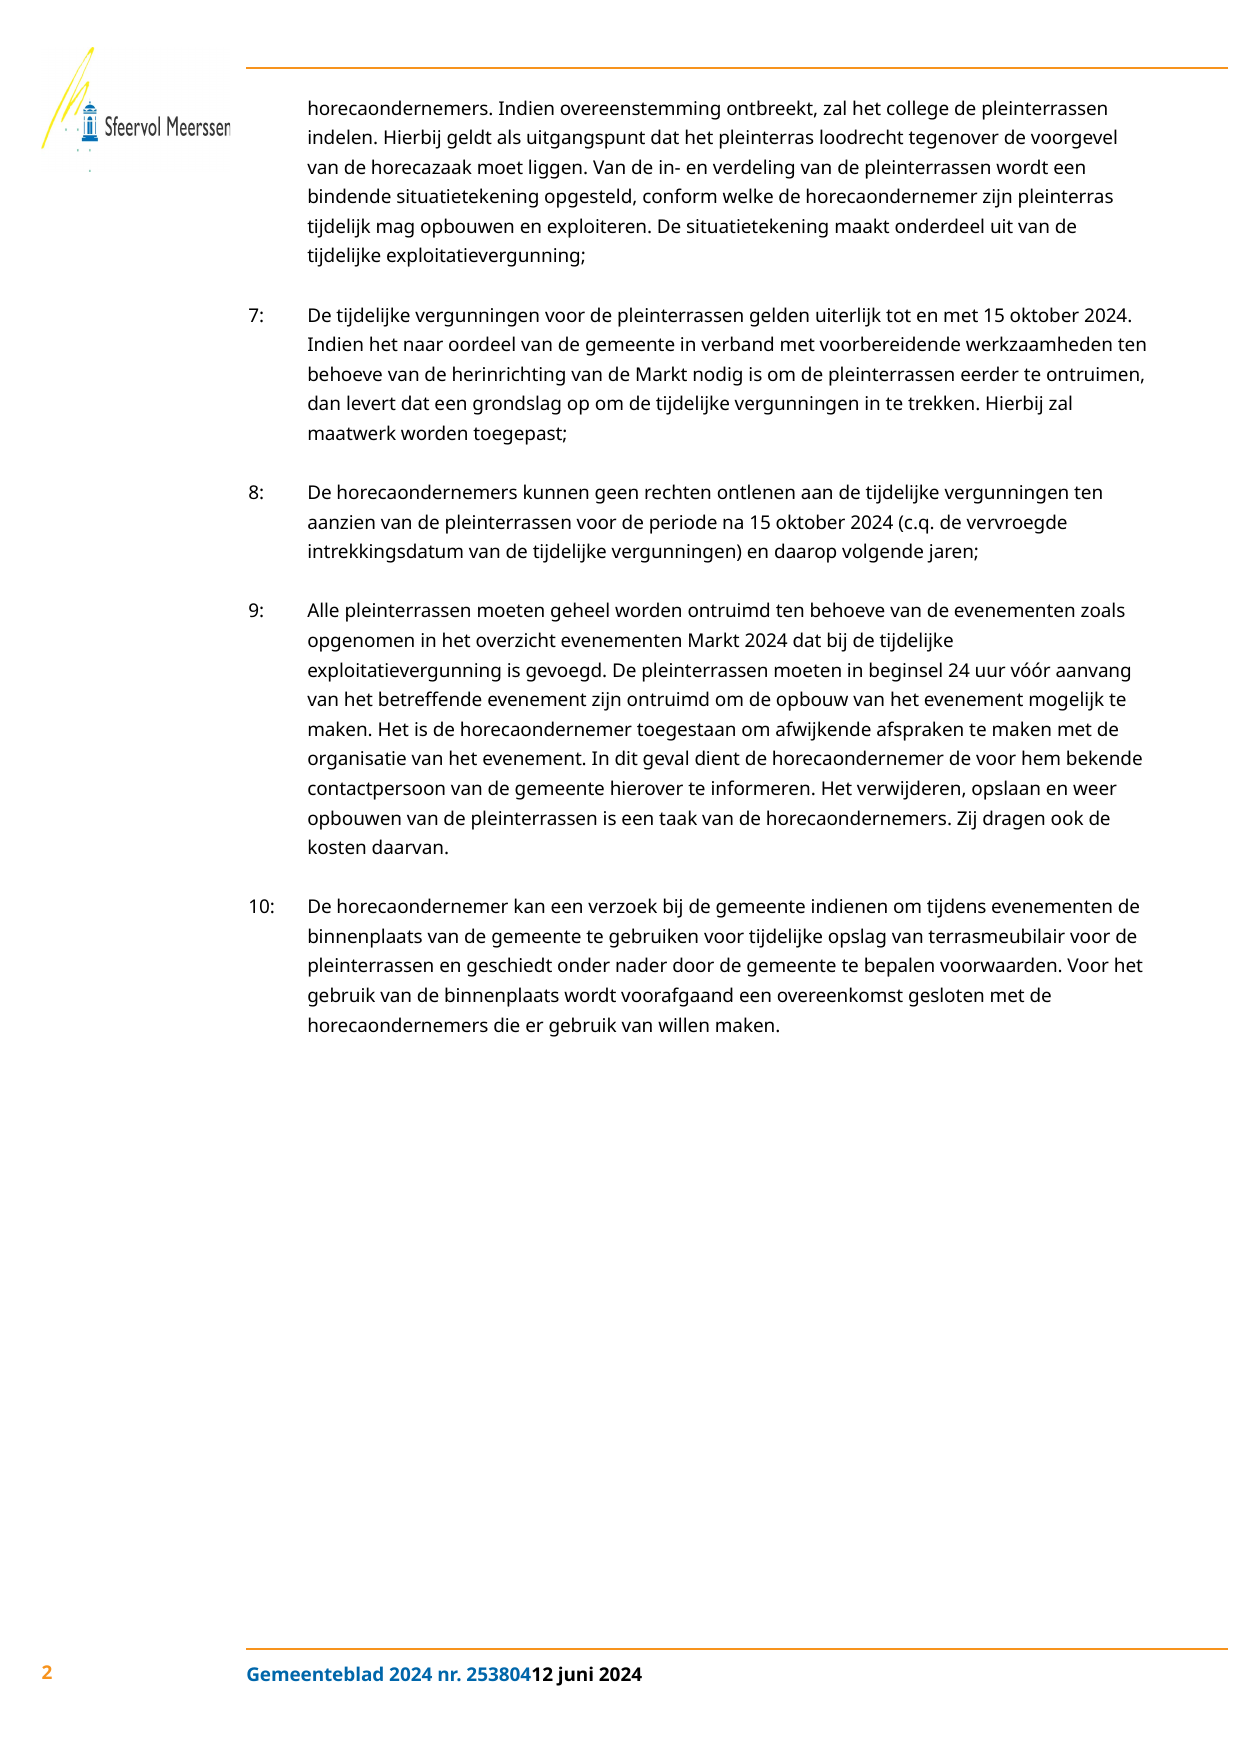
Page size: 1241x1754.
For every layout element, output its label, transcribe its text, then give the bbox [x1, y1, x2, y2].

picture [41, 47, 231, 172]
list De horecaondernemer kan een verzoek bij de gemeente indienen om tijdens evenementen de binnenplaats van de gemeente te gebruiken voor tijdelijke opslag van terrasmeubilair voor de pleinterrassen en geschiedt onder nader door de gemeente te bepalen voorwaarden. Voor het gebruik van de binnenplaats wordt voorafgaand een overeenkomst gesloten met de horecaondernemers die er gebruik van willen maken. [248, 893, 1152, 1038]
list De tijdelijke vergunningen voor de pleinterrassen gelden uiterlijk tot en met 15 oktober 2024. Indien het naar oordeel van de gemeente in verband met voorbereidende werkzaamheden ten behoeve van de herinrichting van de Markt nodig is om de pleinterrassen eerder te ontruimen, dan levert dat een grondslag op om de tijdelijke vergunningen in te trekken. Hierbij zal maatwerk worden toegepast; [248, 302, 1152, 446]
list Alle pleinterrassen moeten geheel worden ontruimd ten behoeve van de evenementen zoals opgenomen in het overzicht evenementen Markt 2024 dat bij de tijdelijke exploitatievergunning is gevoegd. De pleinterrassen moeten in beginsel 24 uur vóór aanvang van het betreffende evenement zijn ontruimd om de opbouw van het evenement mogelijk te maken. Het is de horecaondernemer toegestaan om afwijkende afspraken te maken met de organisatie van het evenement. In dit geval dient de horecaondernemer de voor hem bekende contactpersoon van de gemeente hierover te informeren. Het verwijderen, opslaan en weer opbouwen van de pleinterrassen is een taak van de horecaondernemers. Zij dragen ook de kosten daarvan. [248, 598, 1152, 860]
list horecaondernemers. Indien overeenstemming ontbreekt, zal het college de pleinterrassen indelen. Hierbij geldt als uitgangspunt dat het pleinterras loodrecht tegenover de voorgevel van de horecazaak moet liggen. Van de in- en verdeling van de pleinterrassen wordt een bindende situatietekening opgesteld, conform welke de horecaondernemer zijn pleinterras tijdelijk mag opbouwen en exploiteren. De situatietekening maakt onderdeel uit van de tijdelijke exploitatievergunning; [248, 95, 1152, 268]
list De horecaondernemers kunnen geen rechten ontlenen aan de tijdelijke vergunningen ten aanzien van de pleinterrassen voor de periode na 15 oktober 2024 (c.q. de vervroegde intrekkingsdatum van de tijdelijke vergunningen) en daarop volgende jaren; [248, 479, 1152, 564]
